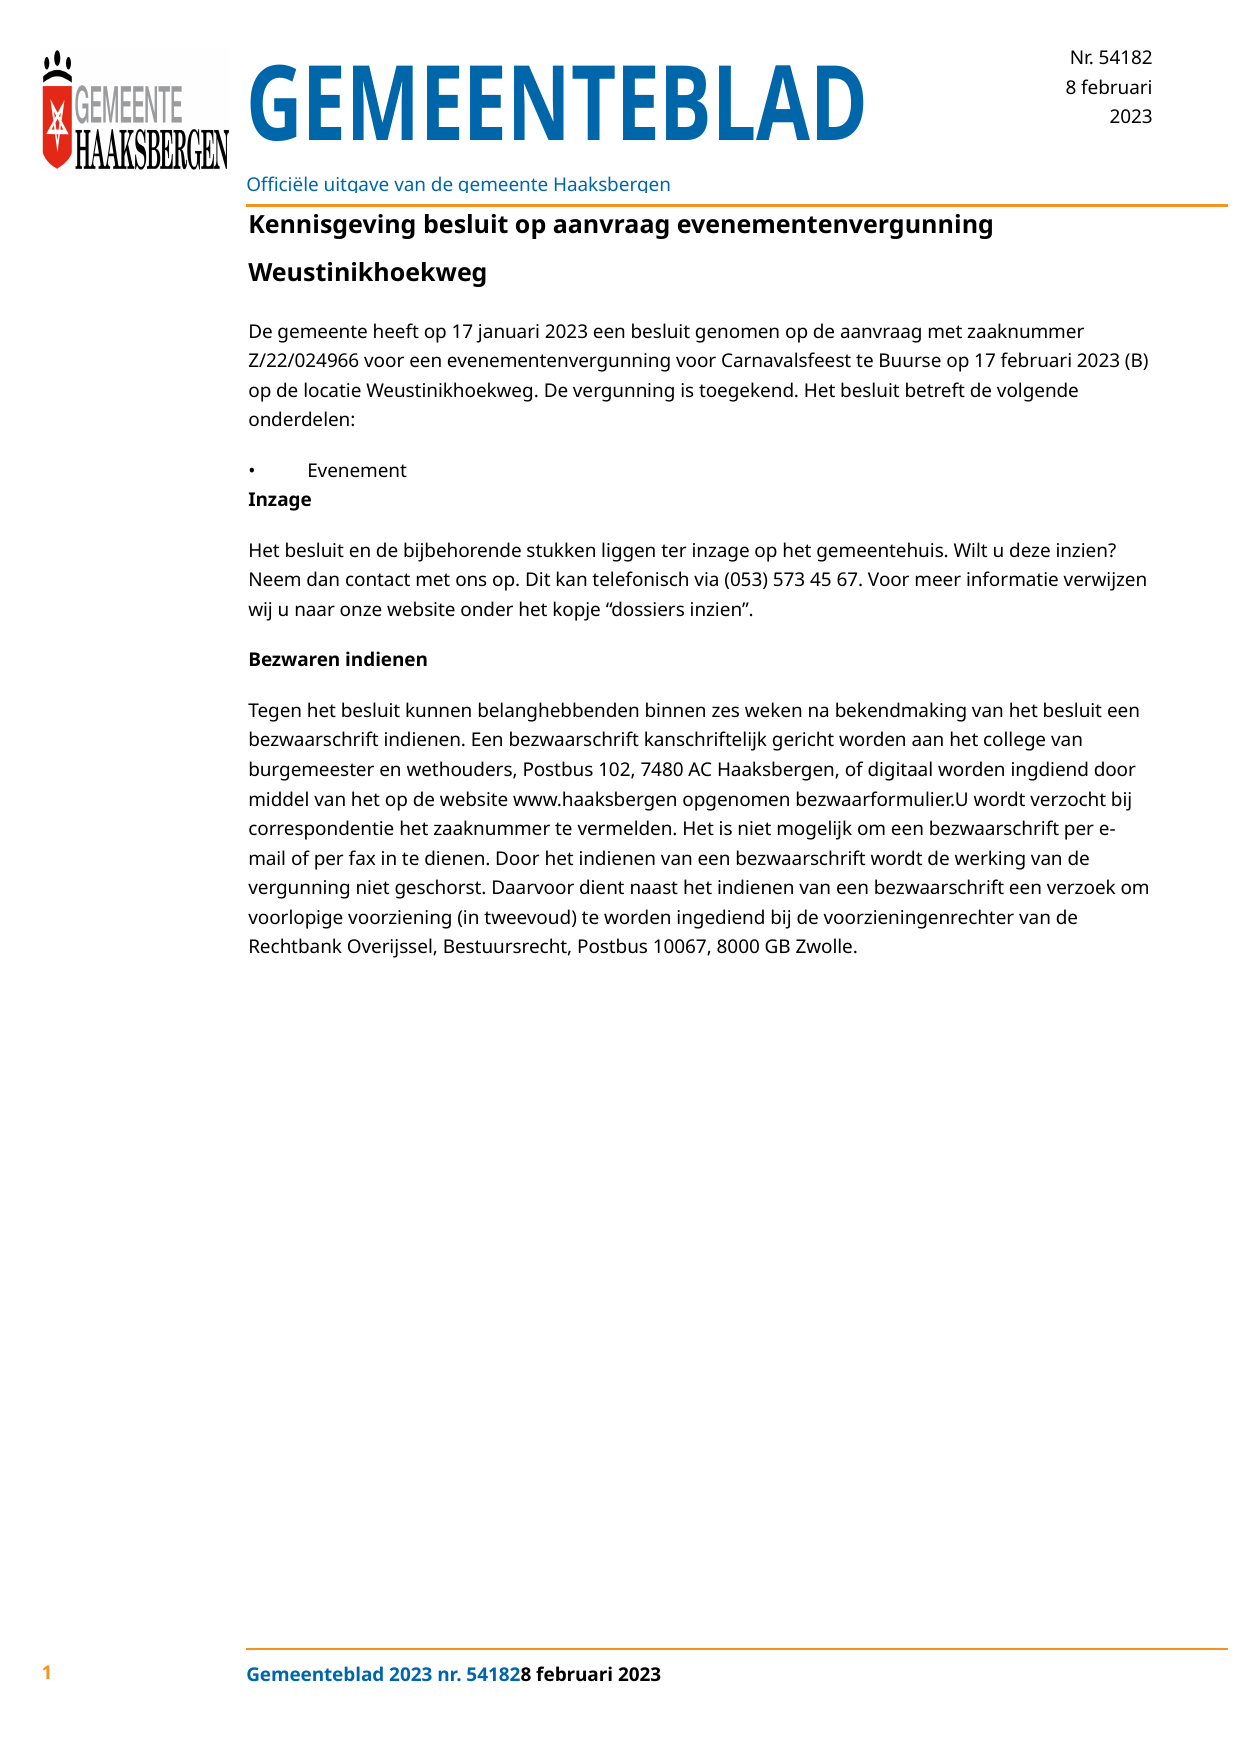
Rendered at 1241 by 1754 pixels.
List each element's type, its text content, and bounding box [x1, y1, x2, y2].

text Inzage [248, 487, 1152, 512]
text De gemeente heeft op 17 januari 2023 een besluit genomen op de aanvraag met zaaknummer Z/22/024966 voor een evenementenvergunning voor Carnavalsfeest te Buurse op 17 februari 2023 (B) op de locatie Weustinikhoekweg. De vergunning is toegekend. Het besluit betreft de volgende onderdelen: [248, 318, 1152, 432]
text Tegen het besluit kunnen belanghebbenden binnen zes weken na bekendmaking van het besluit een bezwaarschrift indienen. Een bezwaarschrift kanschriftelijk gericht worden aan het college van burgemeester en wethouders, Postbus 102, 7480 AC Haaksbergen, of digitaal worden ingdiend door middel van het op de website www.haaksbergen opgenomen bezwaarformulier.U wordt verzocht bij correspondentie het zaaknummer te vermelden. Het is niet mogelijk om een bezwaarschrift per e-mail of per fax in te dienen. Door het indienen van een bezwaarschrift wordt de werking van de vergunning niet geschorst. Daarvoor dient naast het indienen van een bezwaarschrift een verzoek om voorlopige voorziening (in tweevoud) te worden ingediend bij de voorzieningenrechter van de Rechtbank Overijssel, Bestuursrecht, Postbus 10067, 8000 GB Zwolle. [248, 697, 1152, 959]
text Het besluit en de bijbehorende stukken liggen ter inzage op het gemeentehuis. Wilt u deze inzien? Neem dan contact met ons op. Dit kan telefonisch via (053) 573 45 67. Voor meer informatie verwijzen wij u naar onze website onder het kopje “dossiers inzien”. [248, 537, 1152, 622]
text Bezwaren indienen [248, 647, 1152, 672]
picture [41, 47, 231, 172]
list Evenement [248, 457, 1152, 483]
text Kennisgeving besluit op aanvraag evenementenvergunning Weustinikhoekweg [248, 207, 1152, 288]
